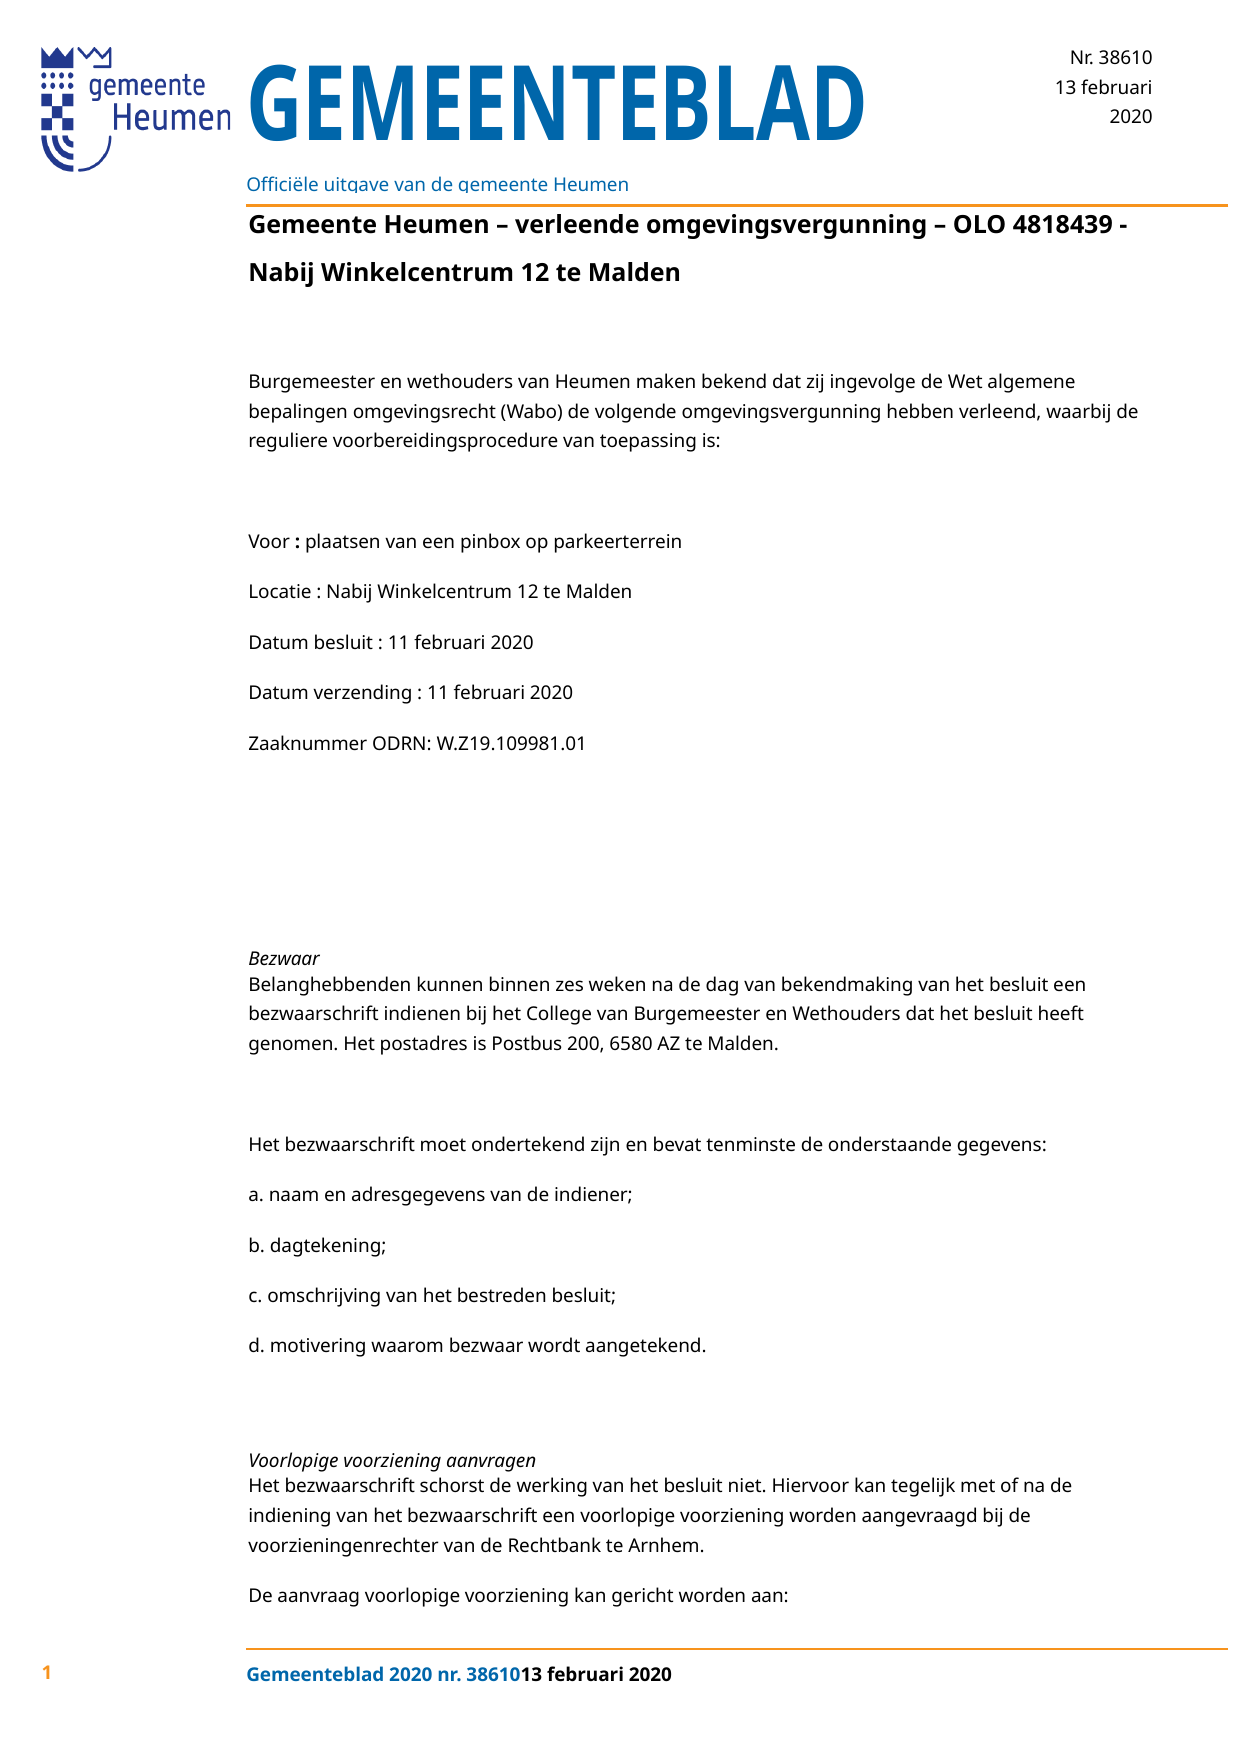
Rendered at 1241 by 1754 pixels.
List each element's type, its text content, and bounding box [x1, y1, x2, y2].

text Zaaknummer ODRN: W.Z19.109981.01 [248, 730, 1152, 756]
text d. motivering waarom bezwaar wordt aangetekend. [248, 1333, 1152, 1358]
text Datum verzending : 11 februari 2020 [248, 679, 1152, 705]
text Datum besluit : 11 februari 2020 [248, 629, 1152, 655]
text b. dagtekening; [248, 1232, 1152, 1257]
text Het bezwaarschrift schorst de werking van het besluit niet. Hiervoor kan tegelijk met of na de indiening van het bezwaarschrift een voorlopige voorziening worden aangevraagd bij de voorzieningenrechter van de Rechtbank te Arnhem. [248, 1473, 1152, 1558]
text Burgemeester en wethouders van Heumen maken bekend dat zij ingevolge de Wet algemene bepalingen omgevingsrecht (Wabo) de volgende omgevingsvergunning hebben verleend, waarbij de reguliere voorbereidingsprocedure van toepassing is: [248, 368, 1152, 453]
text Het bezwaarschrift moet ondertekend zijn en bevat tenminste de onderstaande gegevens: [248, 1131, 1152, 1157]
text Voor : plaatsen van een pinbox op parkeerterrein [248, 528, 1152, 554]
text c. omschrijving van het bestreden besluit; [248, 1282, 1152, 1308]
text a. naam en adresgegevens van de indiener; [248, 1181, 1152, 1207]
text De aanvraag voorlopige voorziening kan gericht worden aan: [248, 1582, 1152, 1608]
text Bezwaar [248, 945, 1152, 971]
text Belanghebbenden kunnen binnen zes weken na de dag van bekendmaking van het besluit een bezwaarschrift indienen bij het College van Burgemeester en Wethouders dat het besluit heeft genomen. Het postadres is Postbus 200, 6580 AZ te Malden. [248, 971, 1152, 1056]
text Voorlopige voorziening aanvragen [248, 1447, 1152, 1473]
text Gemeente Heumen – verleende omgevingsvergunning – OLO 4818439 - Nabij Winkelcentrum 12 te Malden [248, 207, 1152, 288]
picture [41, 47, 231, 172]
text Locatie : Nabij Winkelcentrum 12 te Malden [248, 579, 1152, 604]
